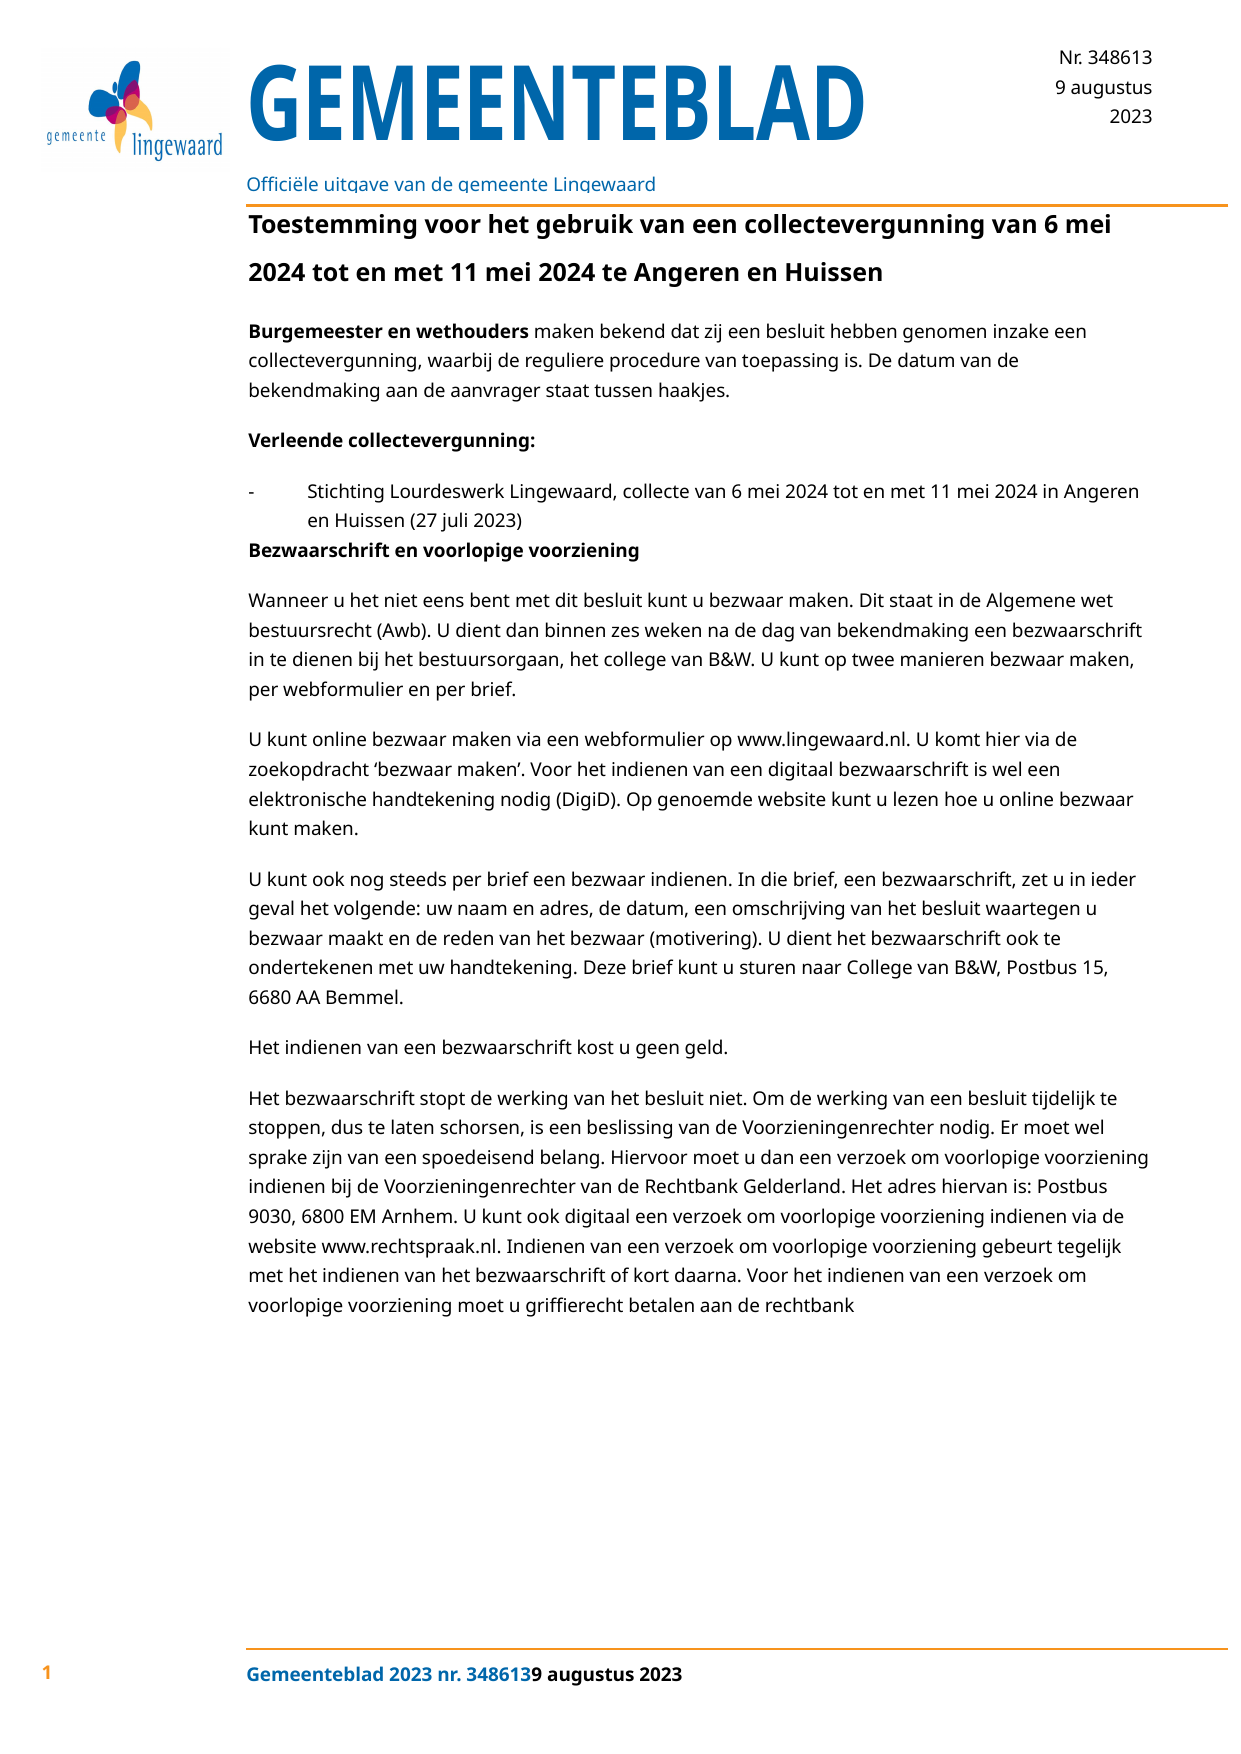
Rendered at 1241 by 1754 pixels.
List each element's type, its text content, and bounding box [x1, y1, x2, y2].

text Bezwaarschrift en voorlopige voorziening [248, 537, 1152, 563]
text U kunt ook nog steeds per brief een bezwaar indienen. In die brief, een bezwaarschrift, zet u in ieder geval het volgende: uw naam en adres, de datum, een omschrijving van het besluit waartegen u bezwaar maakt en de reden van het bezwaar (motivering). U dient het bezwaarschrift ook te ondertekenen met uw handtekening. Deze brief kunt u sturen naar College van B&W, Postbus 15, 6680 AA Bemmel. [248, 866, 1152, 1010]
text U kunt online bezwaar maken via een webformulier op www.lingewaard.nl. U komt hier via de zoekopdracht ‘bezwaar maken’. Voor het indienen van een digitaal bezwaarschrift is wel een elektronische handtekening nodig (DigiD). Op genoemde website kunt u lezen hoe u online bezwaar kunt maken. [248, 727, 1152, 841]
text Het bezwaarschrift stopt de werking van het besluit niet. Om de werking van een besluit tijdelijk te stoppen, dus te laten schorsen, is een beslissing van de Voorzieningenrechter nodig. Er moet wel sprake zijn van een spoedeisend belang. Hiervoor moet u dan een verzoek om voorlopige voorziening indienen bij de Voorzieningenrechter van de Rechtbank Gelderland. Het adres hiervan is: Postbus 9030, 6800 EM Arnhem. U kunt ook digitaal een verzoek om voorlopige voorziening indienen via de website www.rechtspraak.nl. Indienen van een verzoek om voorlopige voorziening gebeurt tegelijk met het indienen van het bezwaarschrift of kort daarna. Voor het indienen van een verzoek om voorlopige voorziening moet u griffierecht betalen aan de rechtbank [248, 1085, 1152, 1318]
text Wanneer u het niet eens bent met dit besluit kunt u bezwaar maken. Dit staat in de Algemene wet bestuursrecht (Awb). U dient dan binnen zes weken na de dag van bekendmaking een bezwaarschrift in te dienen bij het bestuursorgaan, het college van B&W. U kunt op twee manieren bezwaar maken, per webformulier en per brief. [248, 587, 1152, 702]
text Verleende collectevergunning: [248, 427, 1152, 453]
text Toestemming voor het gebruik van een collectevergunning van 6 mei 2024 tot en met 11 mei 2024 te Angeren en Huissen [248, 207, 1152, 288]
list Stichting Lourdeswerk Lingewaard, collecte van 6 mei 2024 tot en met 11 mei 2024 in Angeren en Huissen (27 juli 2023) [248, 478, 1152, 533]
text Het indienen van een bezwaarschrift kost u geen geld. [248, 1034, 1152, 1060]
picture [41, 47, 231, 172]
text Burgemeester en wethouders maken bekend dat zij een besluit hebben genomen inzake een collectevergunning, waarbij de reguliere procedure van toepassing is. De datum van de bekendmaking aan de aanvrager staat tussen haakjes. [248, 318, 1152, 403]
